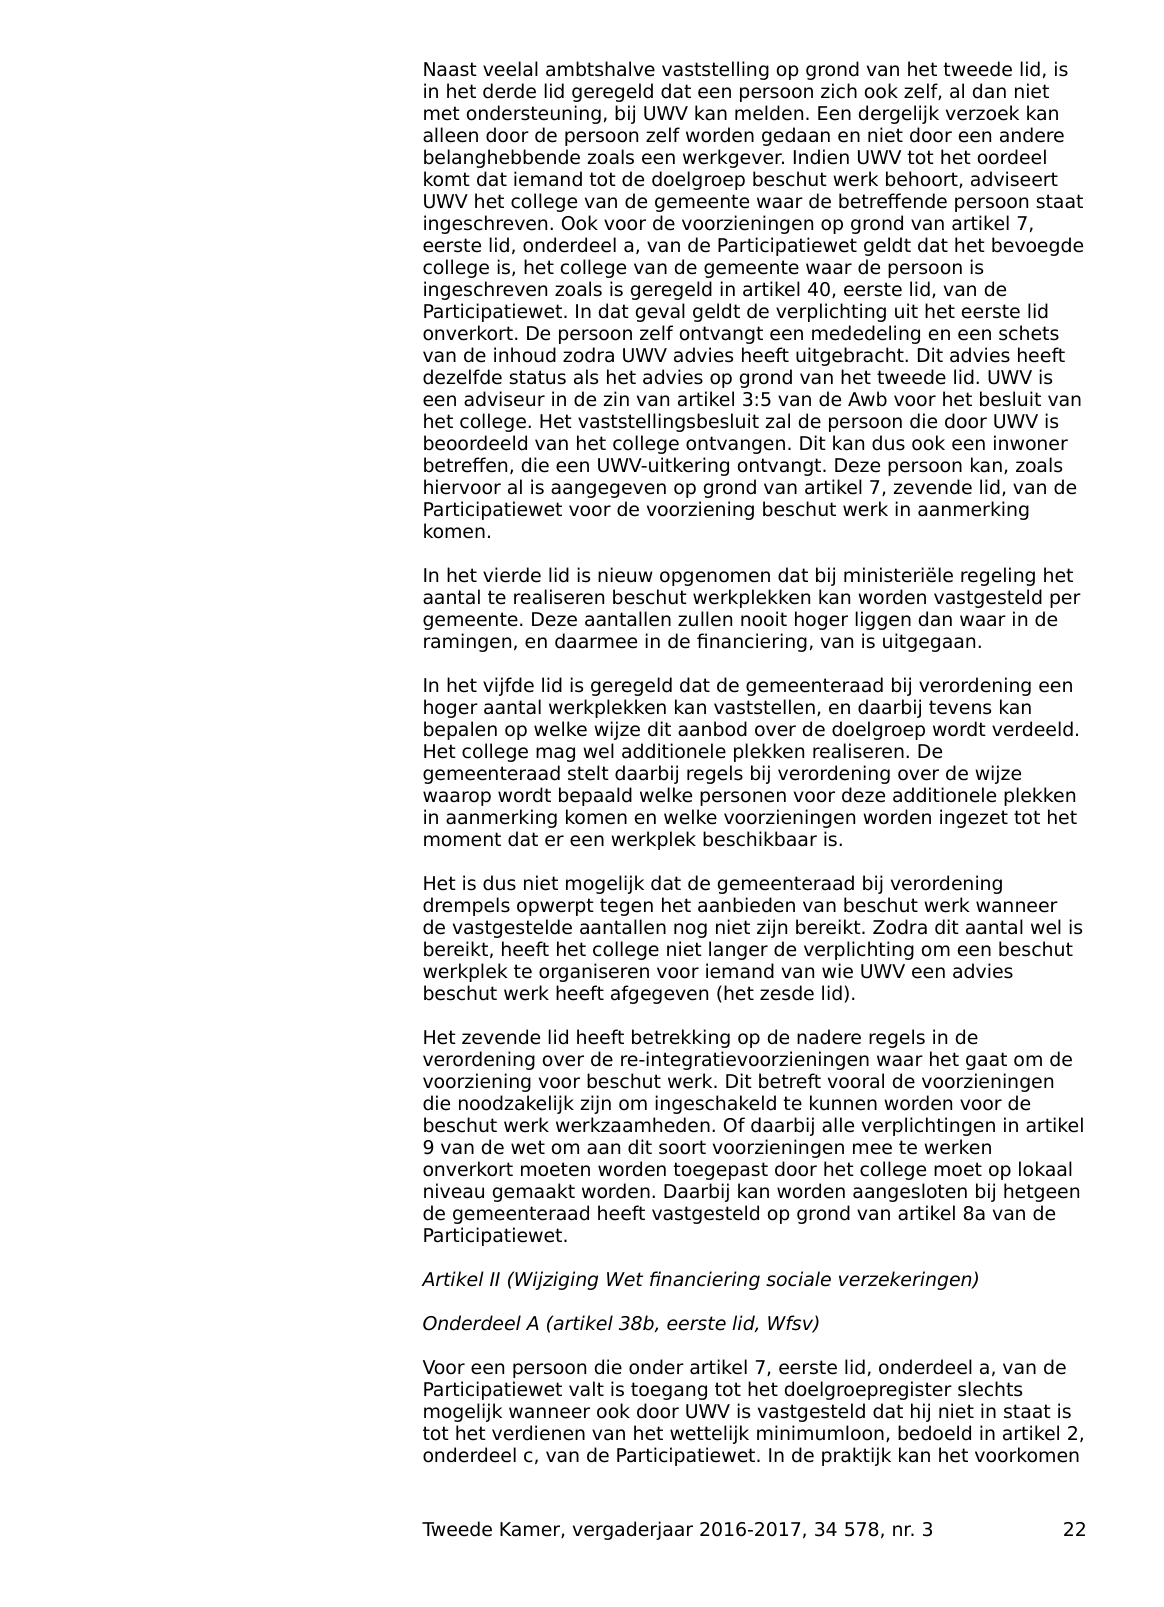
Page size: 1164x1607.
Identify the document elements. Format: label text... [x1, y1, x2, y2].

text In het vierde lid is nieuw opgenomen dat bij ministeriële regeling het aantal te realiseren beschut werkplekken kan worden vastgesteld per gemeente. Deze aantallen zullen nooit hoger liggen dan waar in de ramingen, en daarmee in de financiering, van is uitgegaan. [422, 565, 1087, 653]
text Naast veelal ambtshalve vaststelling op grond van het tweede lid, is in het derde lid geregeld dat een persoon zich ook zelf, al dan niet met ondersteuning, bij UWV kan melden. Een dergelijk verzoek kan alleen door de persoon zelf worden gedaan en niet door een andere belanghebbende zoals een werkgever. Indien UWV tot het oordeel komt dat iemand tot de doelgroep beschut werk behoort, adviseert UWV het college van de gemeente waar de betreffende persoon staat ingeschreven. Ook voor de voorzieningen op grond van artikel 7, eerste lid, onderdeel a, van de Participatiewet geldt dat het bevoegde college is, het college van de gemeente waar de persoon is ingeschreven zoals is geregeld in artikel 40, eerste lid, van de Participatiewet. In dat geval geldt de verplichting uit het eerste lid onverkort. De persoon zelf ontvangt een mededeling en een schets van de inhoud zodra UWV advies heeft uitgebracht. Dit advies heeft dezelfde status als het advies op grond van het tweede lid. UWV is een adviseur in de zin van artikel 3:5 van de Awb voor het besluit van het college. Het vaststellingsbesluit zal de persoon die door UWV is beoordeeld van het college ontvangen. Dit kan dus ook een inwoner betreffen, die een UWV-uitkering ontvangt. Deze persoon kan, zoals hiervoor al is aangegeven op grond van artikel 7, zevende lid, van de Participatiewet voor de voorziening beschut werk in aanmerking komen. [422, 59, 1087, 543]
text Het is dus niet mogelijk dat de gemeenteraad bij verordening drempels opwerpt tegen het aanbieden van beschut werk wanneer de vastgestelde aantallen nog niet zijn bereikt. Zodra dit aantal wel is bereikt, heeft het college niet langer de verplichting om een beschut werkplek te organiseren voor iemand van wie UWV een advies beschut werk heeft afgegeven (het zesde lid). [422, 873, 1087, 1005]
text Het zevende lid heeft betrekking op de nadere regels in de verordening over de re-integratievoorzieningen waar het gaat om de voorziening voor beschut werk. Dit betreft vooral de voorzieningen die noodzakelijk zijn om ingeschakeld te kunnen worden voor de beschut werk werkzaamheden. Of daarbij alle verplichtingen in artikel 9 van de wet om aan dit soort voorzieningen mee te werken onverkort moeten worden toegepast door het college moet op lokaal niveau gemaakt worden. Daarbij kan worden aangesloten bij hetgeen de gemeenteraad heeft vastgesteld op grond van artikel 8a van de Participatiewet. [422, 1027, 1087, 1247]
text Voor een persoon die onder artikel 7, eerste lid, onderdeel a, van de Participatiewet valt is toegang tot het doelgroepregister slechts mogelijk wanneer ook door UWV is vastgesteld dat hij niet in staat is tot het verdienen van het wettelijk minimumloon, bedoeld in artikel 2, onderdeel c, van de Participatiewet. In de praktijk kan het voorkomen [422, 1357, 1087, 1467]
text In het vijfde lid is geregeld dat de gemeenteraad bij verordening een hoger aantal werkplekken kan vaststellen, en daarbij tevens kan bepalen op welke wijze dit aanbod over de doelgroep wordt verdeeld. Het college mag wel additionele plekken realiseren. De gemeenteraad stelt daarbij regels bij verordening over de wijze waarop wordt bepaald welke personen voor deze additionele plekken in aanmerking komen en welke voorzieningen worden ingezet tot het moment dat er een werkplek beschikbaar is. [422, 675, 1087, 851]
subtitle Onderdeel A (artikel 38b, eerste lid, Wfsv) [422, 1313, 1087, 1335]
subtitle Artikel II (Wijziging Wet financiering sociale verzekeringen) [422, 1269, 1087, 1291]
